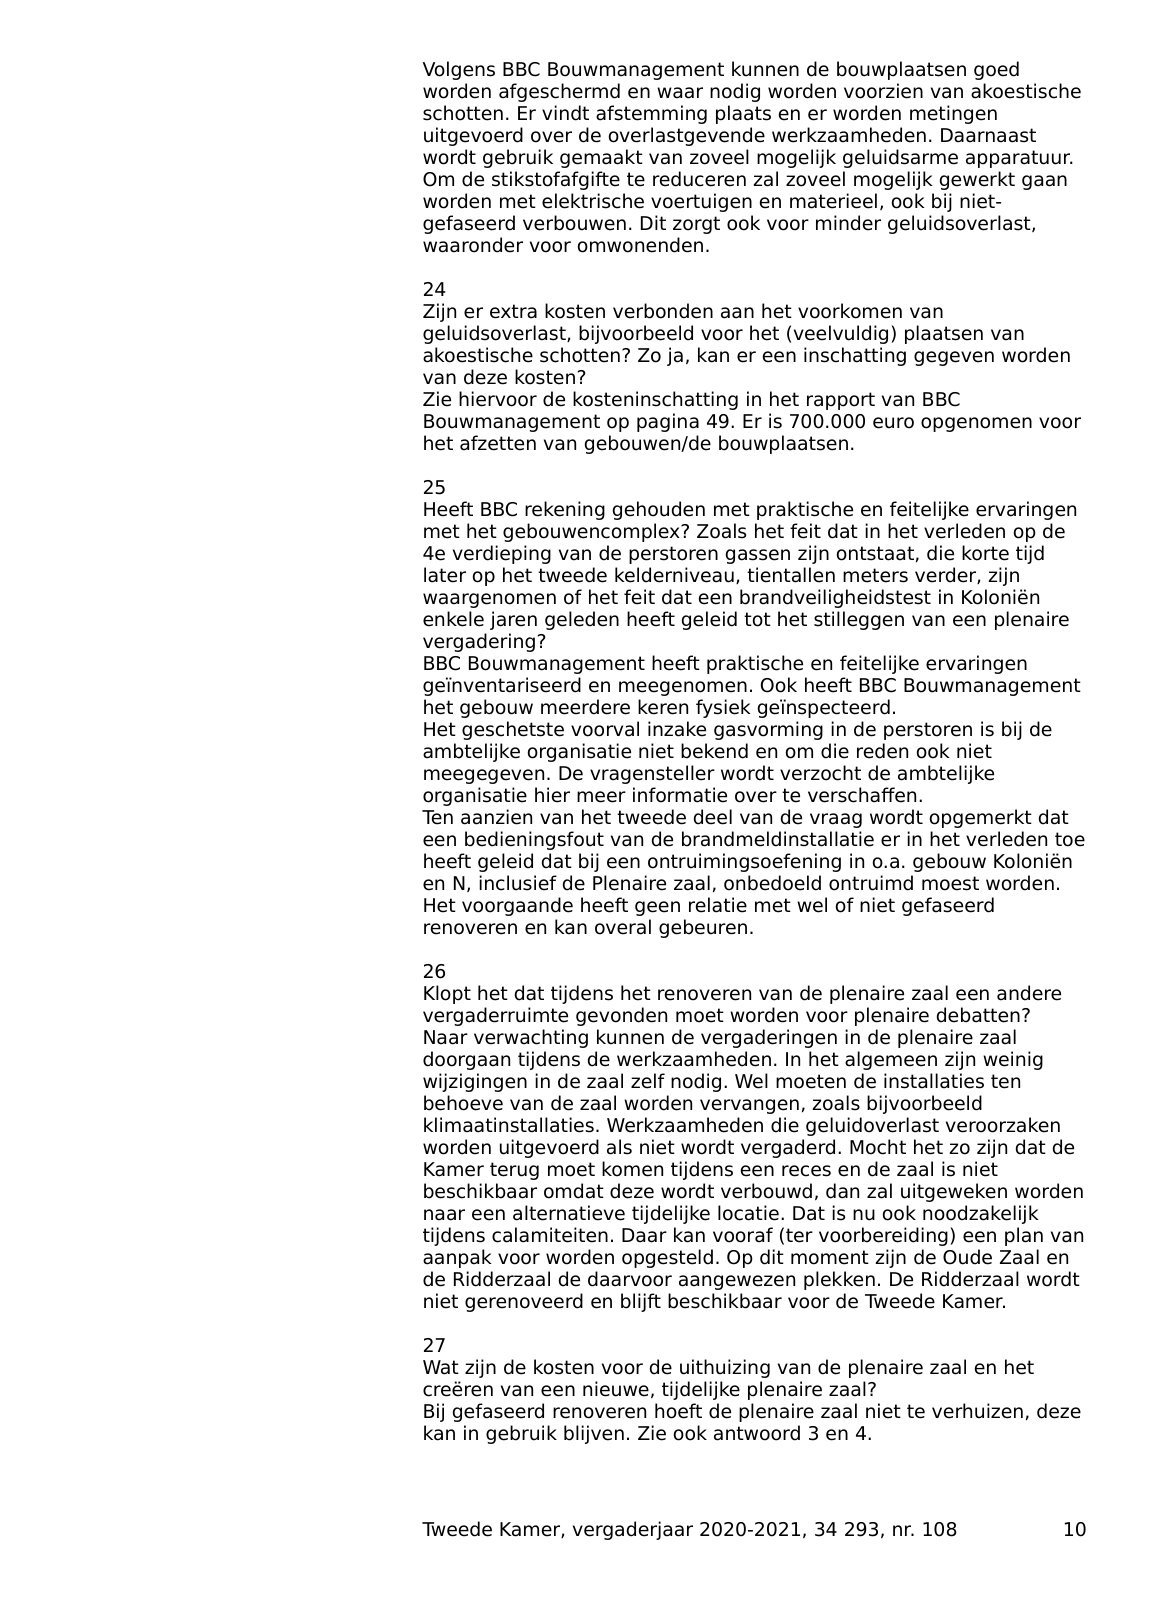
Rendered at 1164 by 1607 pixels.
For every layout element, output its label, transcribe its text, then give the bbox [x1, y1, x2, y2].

text BBC Bouwmanagement heeft praktische en feitelijke ervaringen geïnventariseerd en meegenomen. Ook heeft BBC Bouwmanagement het gebouw meerdere keren fysiek geïnspecteerd. [422, 653, 1087, 719]
text Naar verwachting kunnen de vergaderingen in de plenaire zaal doorgaan tijdens de werkzaamheden. In het algemeen zijn weinig wijzigingen in de zaal zelf nodig. Wel moeten de installaties ten behoeve van de zaal worden vervangen, zoals bijvoorbeeld klimaatinstallaties. Werkzaamheden die geluidoverlast veroorzaken worden uitgevoerd als niet wordt vergaderd. Mocht het zo zijn dat de Kamer terug moet komen tijdens een reces en de zaal is niet beschikbaar omdat deze wordt verbouwd, dan zal uitgeweken worden naar een alternatieve tijdelijke locatie. Dat is nu ook noodzakelijk tijdens calamiteiten. Daar kan vooraf (ter voorbereiding) een plan van aanpak voor worden opgesteld. Op dit moment zijn de Oude Zaal en de Ridderzaal de daarvoor aangewezen plekken. De Ridderzaal wordt niet gerenoveerd en blijft beschikbaar voor de Tweede Kamer. [422, 1027, 1087, 1312]
text Klopt het dat tijdens het renoveren van de plenaire zaal een andere vergaderruimte gevonden moet worden voor plenaire debatten? [422, 983, 1087, 1027]
text Heeft BBC rekening gehouden met praktische en feitelijke ervaringen met het gebouwencomplex? Zoals het feit dat in het verleden op de 4e verdieping van de perstoren gassen zijn ontstaat, die korte tijd later op het tweede kelderniveau, tientallen meters verder, zijn waargenomen of het feit dat een brandveiligheidstest in Koloniën enkele jaren geleden heeft geleid tot het stilleggen van een plenaire vergadering? [422, 499, 1087, 653]
text Ten aanzien van het tweede deel van de vraag wordt opgemerkt dat een bedieningsfout van de brandmeldinstallatie er in het verleden toe heeft geleid dat bij een ontruimingsoefening in o.a. gebouw Koloniën en N, inclusief de Plenaire zaal, onbedoeld ontruimd moest worden. Het voorgaande heeft geen relatie met wel of niet gefaseerd renoveren en kan overal gebeuren. [422, 807, 1087, 939]
text Volgens BBC Bouwmanagement kunnen de bouwplaatsen goed worden afgeschermd en waar nodig worden voorzien van akoestische schotten. Er vindt afstemming plaats en er worden metingen uitgevoerd over de overlastgevende werkzaamheden. Daarnaast wordt gebruik gemaakt van zoveel mogelijk geluidsarme apparatuur. Om de stikstofafgifte te reduceren zal zoveel mogelijk gewerkt gaan worden met elektrische voertuigen en materieel, ook bij niet-gefaseerd verbouwen. Dit zorgt ook voor minder geluidsoverlast, waaronder voor omwonenden. [422, 59, 1087, 257]
text Wat zijn de kosten voor de uithuizing van de plenaire zaal en het creëren van een nieuwe, tijdelijke plenaire zaal? [422, 1357, 1087, 1401]
text Het geschetste voorval inzake gasvorming in de perstoren is bij de ambtelijke organisatie niet bekend en om die reden ook niet meegegeven. De vragensteller wordt verzocht de ambtelijke organisatie hier meer informatie over te verschaffen. [422, 719, 1087, 807]
text Bij gefaseerd renoveren hoeft de plenaire zaal niet te verhuizen, deze kan in gebruik blijven. Zie ook antwoord 3 en 4. [422, 1401, 1087, 1444]
text 25 [422, 477, 1087, 499]
text Zie hiervoor de kosteninschatting in het rapport van BBC Bouwmanagement op pagina 49. Er is 700.000 euro opgenomen voor het afzetten van gebouwen/de bouwplaatsen. [422, 389, 1087, 455]
text 24 [422, 279, 1087, 301]
text Zijn er extra kosten verbonden aan het voorkomen van geluidsoverlast, bijvoorbeeld voor het (veelvuldig) plaatsen van akoestische schotten? Zo ja, kan er een inschatting gegeven worden van deze kosten? [422, 301, 1087, 389]
text 27 [422, 1335, 1087, 1357]
text 26 [422, 961, 1087, 983]
